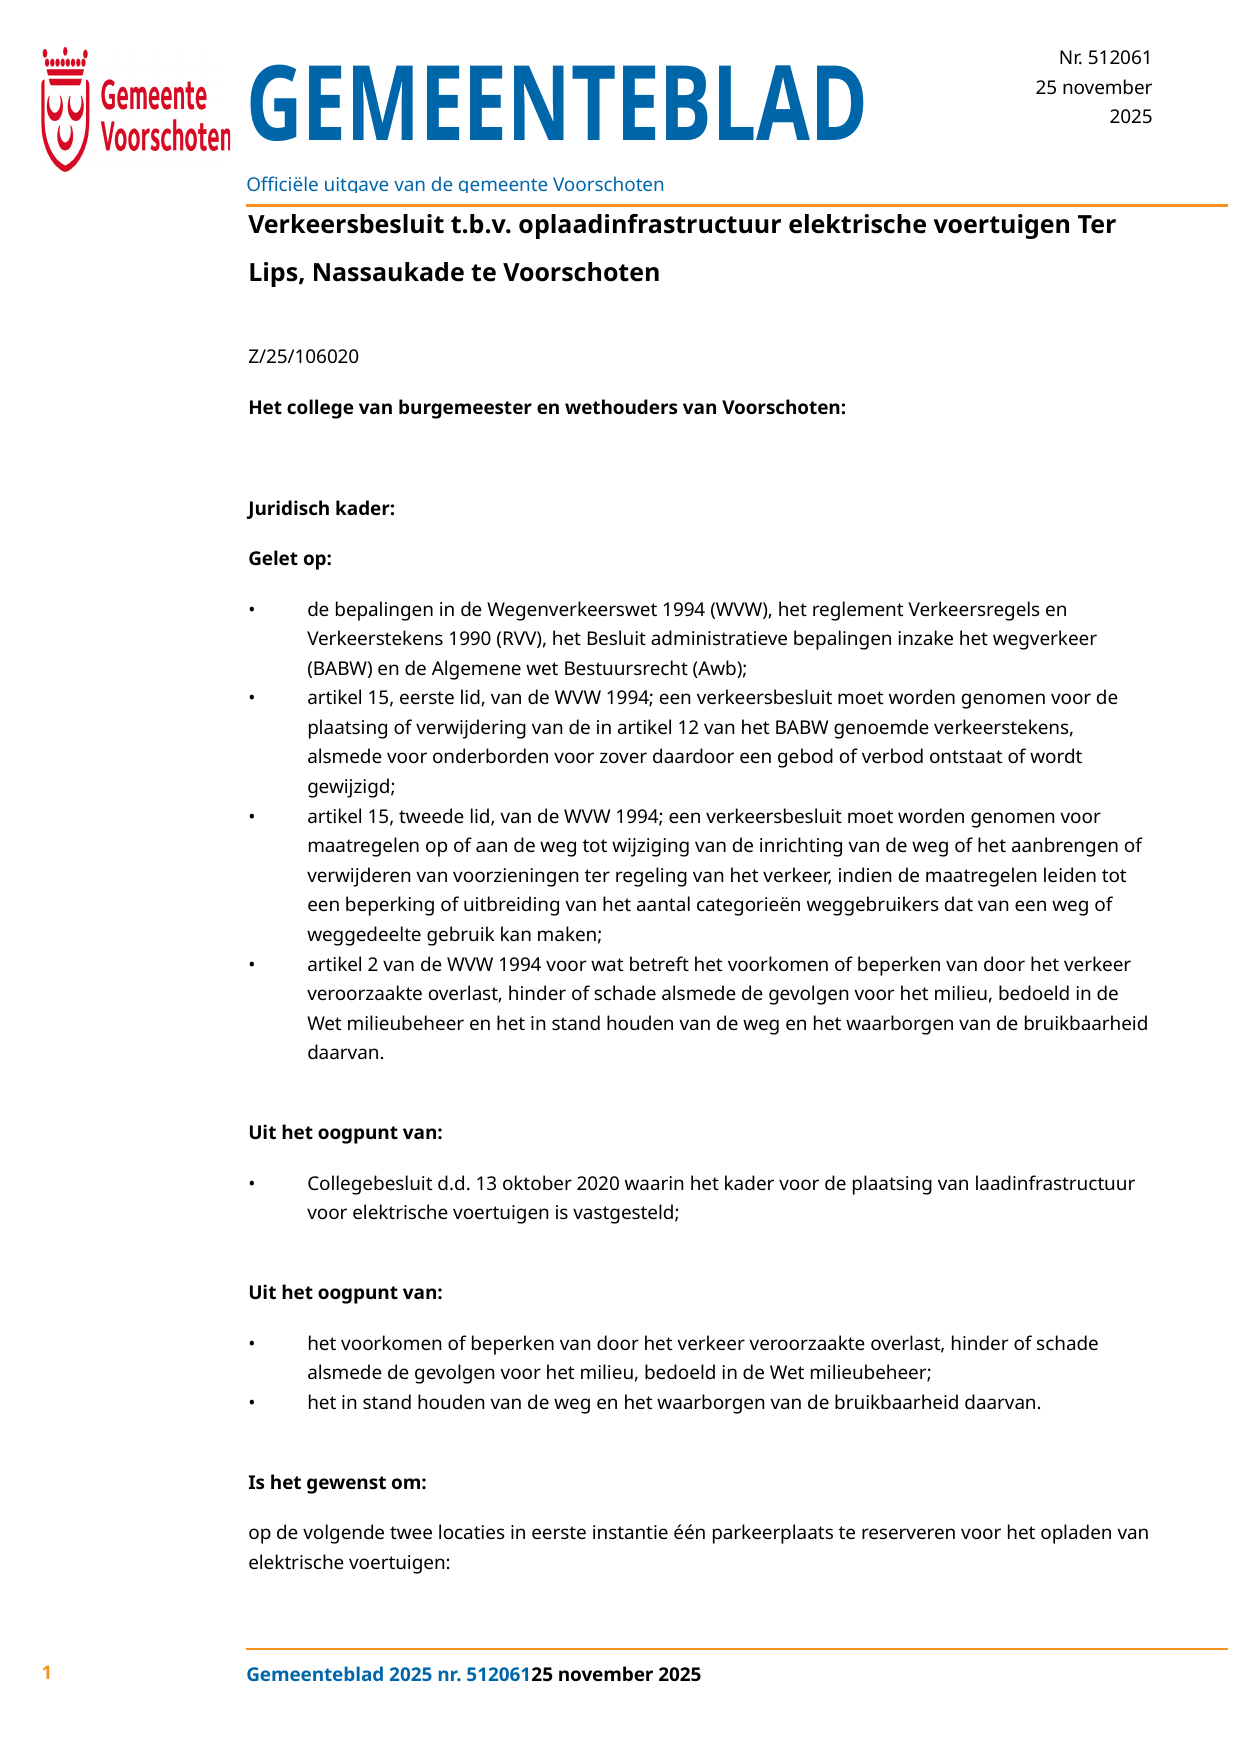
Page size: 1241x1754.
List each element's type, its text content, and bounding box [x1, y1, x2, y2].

list artikel 15, tweede lid, van de WVW 1994; een verkeersbesluit moet worden genomen voor maatregelen op of aan de weg tot wijziging van de inrichting van de weg of het aanbrengen of verwijderen van voorzieningen ter regeling van het verkeer, indien de maatregelen leiden tot een beperking of uitbreiding van het aantal categorieën weggebruikers dat van een weg of weggedeelte gebruik kan maken; [248, 803, 1152, 947]
text Gelet op: [248, 545, 1152, 571]
text Uit het oogpunt van: [248, 1279, 1152, 1305]
text Uit het oogpunt van: [248, 1119, 1152, 1145]
list de bepalingen in de Wegenverkeerswet 1994 (WVW), het reglement Verkeersregels en Verkeerstekens 1990 (RVV), het Besluit administratieve bepalingen inzake het wegverkeer (BABW) en de Algemene wet Bestuursrecht (Awb); [248, 596, 1152, 681]
list het in stand houden van de weg en het waarborgen van de bruikbaarheid daarvan. [248, 1389, 1152, 1415]
picture [41, 47, 231, 172]
text Z/25/106020 [248, 344, 1152, 369]
list artikel 2 van de WVW 1994 voor wat betreft het voorkomen of beperken van door het verkeer veroorzaakte overlast, hinder of schade alsmede de gevolgen voor het milieu, bedoeld in de Wet milieubeheer en het in stand houden van de weg en het waarborgen van de bruikbaarheid daarvan. [248, 951, 1152, 1065]
list Collegebesluit d.d. 13 oktober 2020 waarin het kader voor de plaatsing van laadinfrastructuur voor elektrische voertuigen is vastgesteld; [248, 1170, 1152, 1225]
text Is het gewenst om: [248, 1469, 1152, 1495]
text Verkeersbesluit t.b.v. oplaadinfrastructuur elektrische voertuigen Ter Lips, Nassaukade te Voorschoten [248, 207, 1152, 288]
text Het college van burgemeester en wethouders van Voorschoten: [248, 394, 1152, 420]
list het voorkomen of beperken van door het verkeer veroorzaakte overlast, hinder of schade alsmede de gevolgen voor het milieu, bedoeld in de Wet milieubeheer; [248, 1330, 1152, 1385]
text Juridisch kader: [248, 495, 1152, 521]
list artikel 15, eerste lid, van de WVW 1994; een verkeersbesluit moet worden genomen voor de plaatsing of verwijdering van de in artikel 12 van het BABW genoemde verkeerstekens, alsmede voor onderborden voor zover daardoor een gebod of verbod ontstaat of wordt gewijzigd; [248, 684, 1152, 799]
text op de volgende twee locaties in eerste instantie één parkeerplaats te reserveren voor het opladen van elektrische voertuigen: [248, 1519, 1152, 1575]
